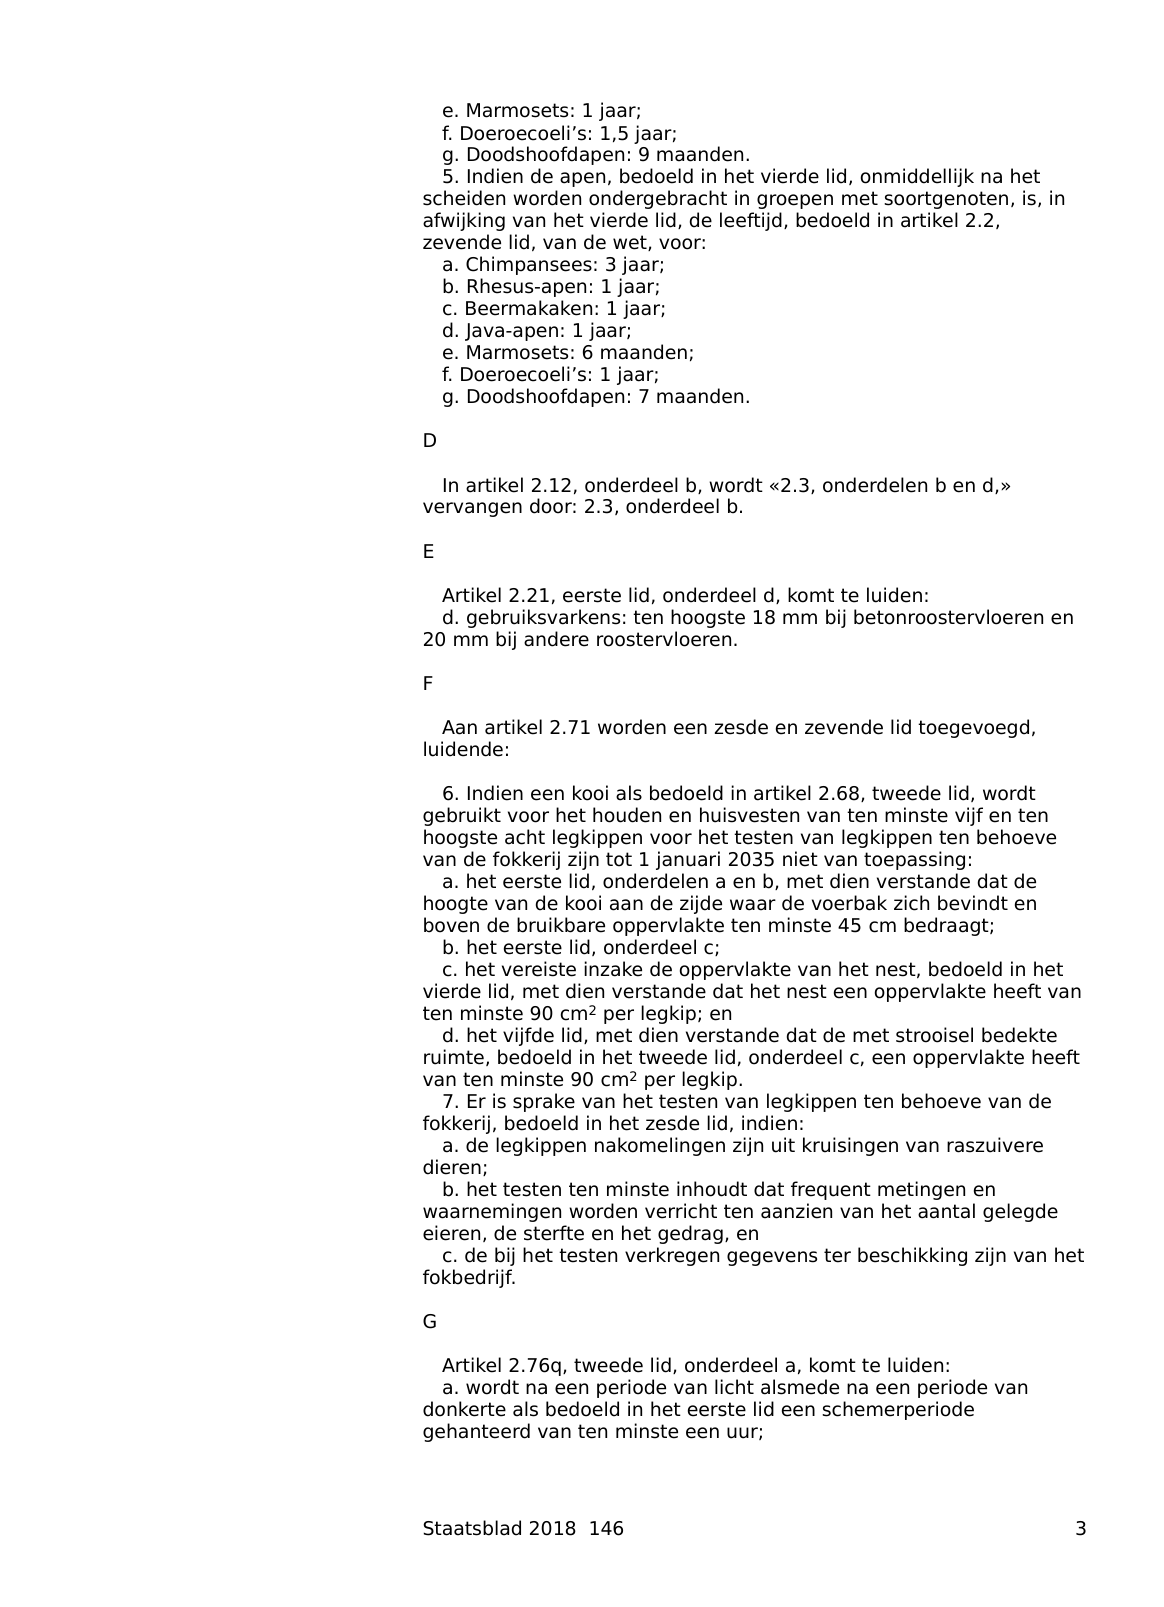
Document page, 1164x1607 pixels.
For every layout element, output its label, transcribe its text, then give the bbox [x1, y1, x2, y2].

text In artikel 2.12, onderdeel b, wordt «2.3, onderdelen b en d,» vervangen door: 2.3, onderdeel b. [422, 474, 1087, 518]
text a. wordt na een periode van licht alsmede na een periode van donkerte als bedoeld in het eerste lid een schemerperiode gehanteerd van ten minste een uur; [422, 1377, 1087, 1443]
text a. het eerste lid, onderdelen a en b, met dien verstande dat de hoogte van de kooi aan de zijde waar de voerbak zich bevindt en boven de bruikbare oppervlakte ten minste 45 cm bedraagt; [422, 871, 1087, 937]
text D [422, 430, 1087, 452]
text d. Java-apen: 1 jaar; [422, 320, 1087, 342]
text d. gebruiksvarkens: ten hoogste 18 mm bij betonroostervloeren en 20 mm bij andere roostervloeren. [422, 607, 1087, 651]
text f. Doeroecoeli’s: 1 jaar; [422, 364, 1087, 386]
text 6. Indien een kooi als bedoeld in artikel 2.68, tweede lid, wordt gebruikt voor het houden en huisvesten van ten minste vijf en ten hoogste acht legkippen voor het testen van legkippen ten behoeve van de fokkerij zijn tot 1 januari 2035 niet van toepassing: [422, 783, 1087, 871]
text c. Beermakaken: 1 jaar; [422, 298, 1087, 320]
text Aan artikel 2.71 worden een zesde en zevende lid toegevoegd, luidende: [422, 717, 1087, 761]
text d. het vijfde lid, met dien verstande dat de met strooisel bedekte ruimte, bedoeld in het tweede lid, onderdeel c, een oppervlakte heeft van ten minste 90 cm2 per legkip. [422, 1025, 1087, 1091]
text b. het testen ten minste inhoudt dat frequent metingen en waarnemingen worden verricht ten aanzien van het aantal gelegde eieren, de sterfte en het gedrag, en [422, 1179, 1087, 1245]
text b. het eerste lid, onderdeel c; [422, 937, 1087, 959]
text F [422, 673, 1087, 695]
text e. Marmosets: 1 jaar; [422, 100, 1087, 122]
text 7. Er is sprake van het testen van legkippen ten behoeve van de fokkerij, bedoeld in het zesde lid, indien: [422, 1091, 1087, 1135]
text 5. Indien de apen, bedoeld in het vierde lid, onmiddellijk na het scheiden worden ondergebracht in groepen met soortgenoten, is, in afwijking van het vierde lid, de leeftijd, bedoeld in artikel 2.2, zevende lid, van de wet, voor: [422, 166, 1087, 254]
text a. Chimpansees: 3 jaar; [422, 254, 1087, 276]
text c. het vereiste inzake de oppervlakte van het nest, bedoeld in het vierde lid, met dien verstande dat het nest een oppervlakte heeft van ten minste 90 cm2 per legkip; en [422, 959, 1087, 1025]
text G [422, 1311, 1087, 1333]
text g. Doodshoofdapen: 7 maanden. [422, 386, 1087, 408]
text Artikel 2.76q, tweede lid, onderdeel a, komt te luiden: [422, 1355, 1087, 1377]
text E [422, 541, 1087, 563]
text a. de legkippen nakomelingen zijn uit kruisingen van raszuivere dieren; [422, 1135, 1087, 1179]
text b. Rhesus-apen: 1 jaar; [422, 276, 1087, 298]
text e. Marmosets: 6 maanden; [422, 342, 1087, 364]
text g. Doodshoofdapen: 9 maanden. [422, 144, 1087, 166]
text Artikel 2.21, eerste lid, onderdeel d, komt te luiden: [422, 585, 1087, 607]
text f. Doeroecoeli’s: 1,5 jaar; [422, 122, 1087, 144]
text c. de bij het testen verkregen gegevens ter beschikking zijn van het fokbedrijf. [422, 1245, 1087, 1289]
